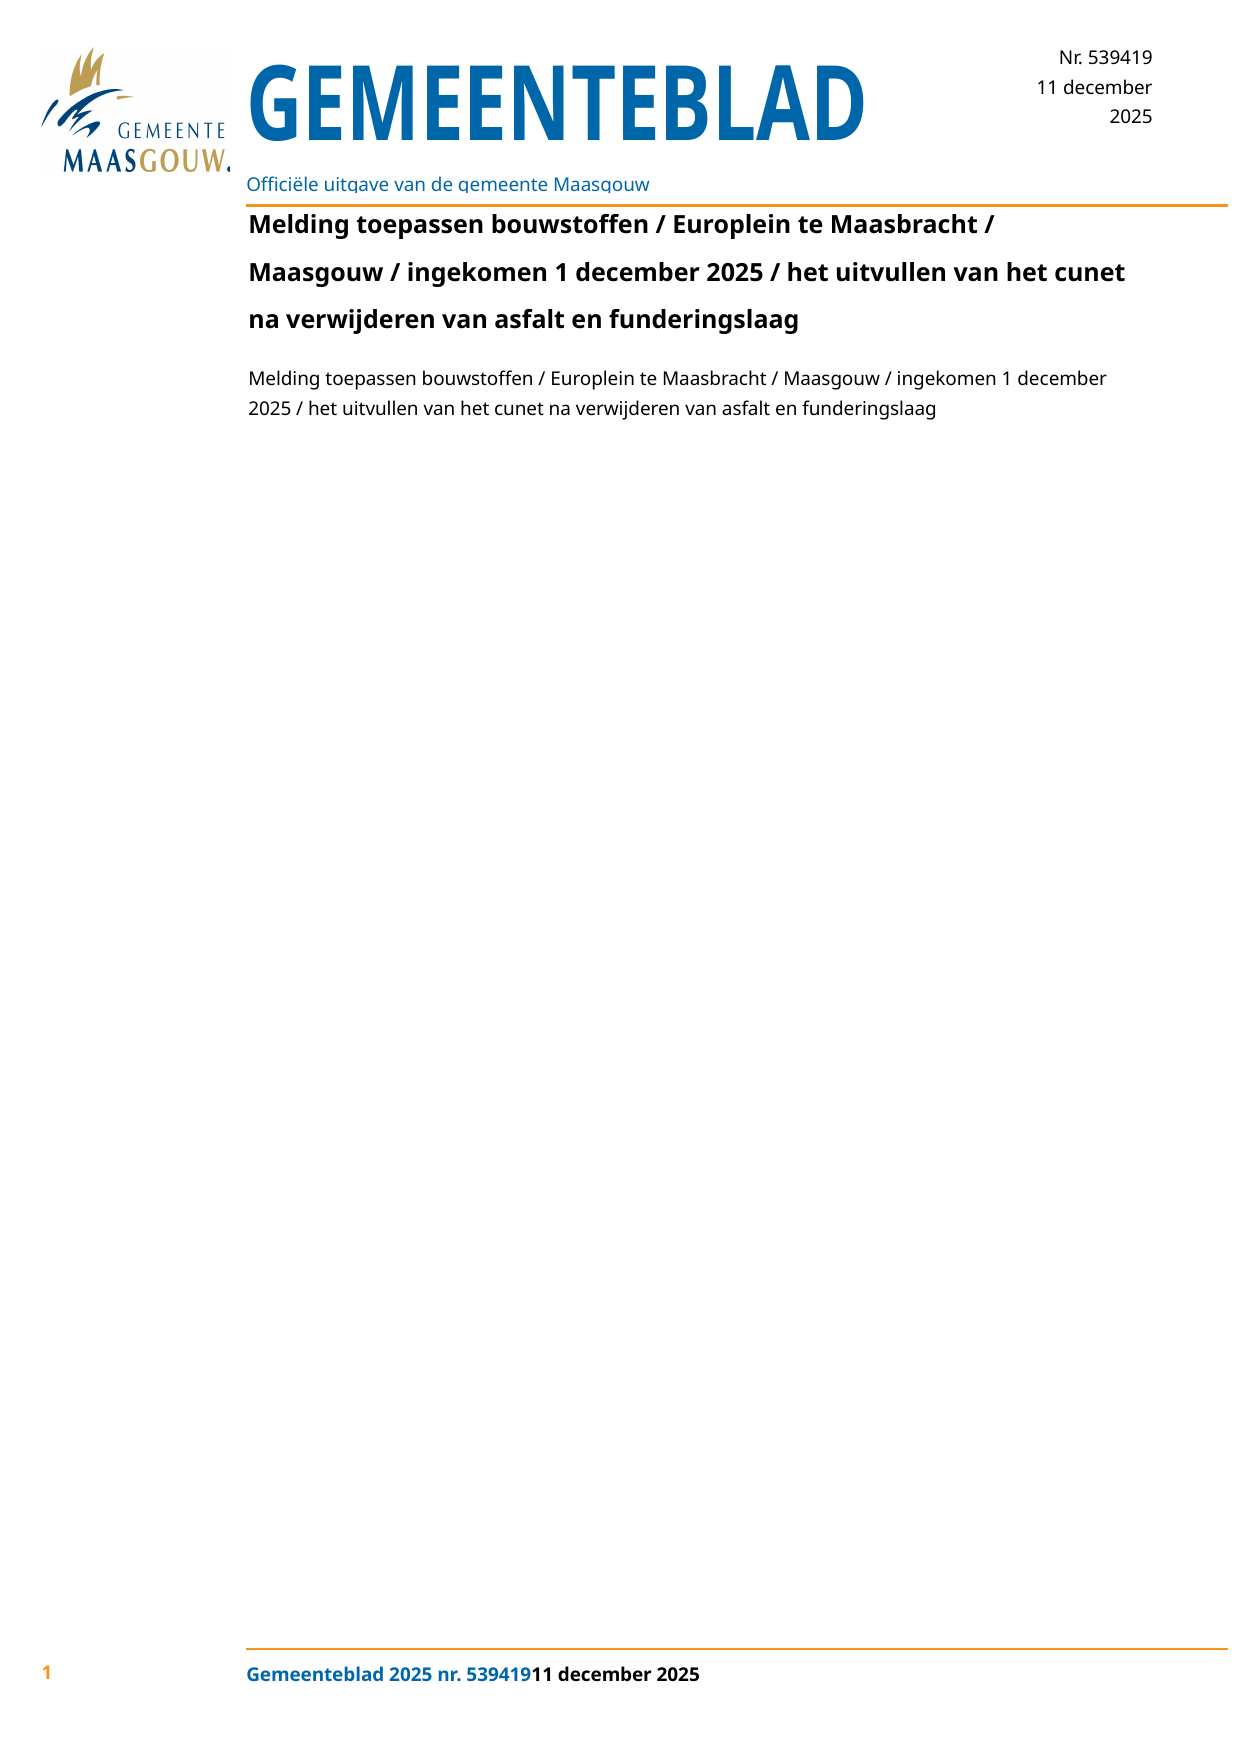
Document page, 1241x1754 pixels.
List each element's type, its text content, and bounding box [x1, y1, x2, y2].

text Melding toepassen bouwstoffen / Europlein te Maasbracht / Maasgouw / ingekomen 1 december 2025 / het uitvullen van het cunet na verwijderen van asfalt en funderingslaag [248, 207, 1152, 336]
text Melding toepassen bouwstoffen / Europlein te Maasbracht / Maasgouw / ingekomen 1 december 2025 / het uitvullen van het cunet na verwijderen van asfalt en funderingslaag [248, 366, 1152, 421]
picture [41, 47, 231, 172]
